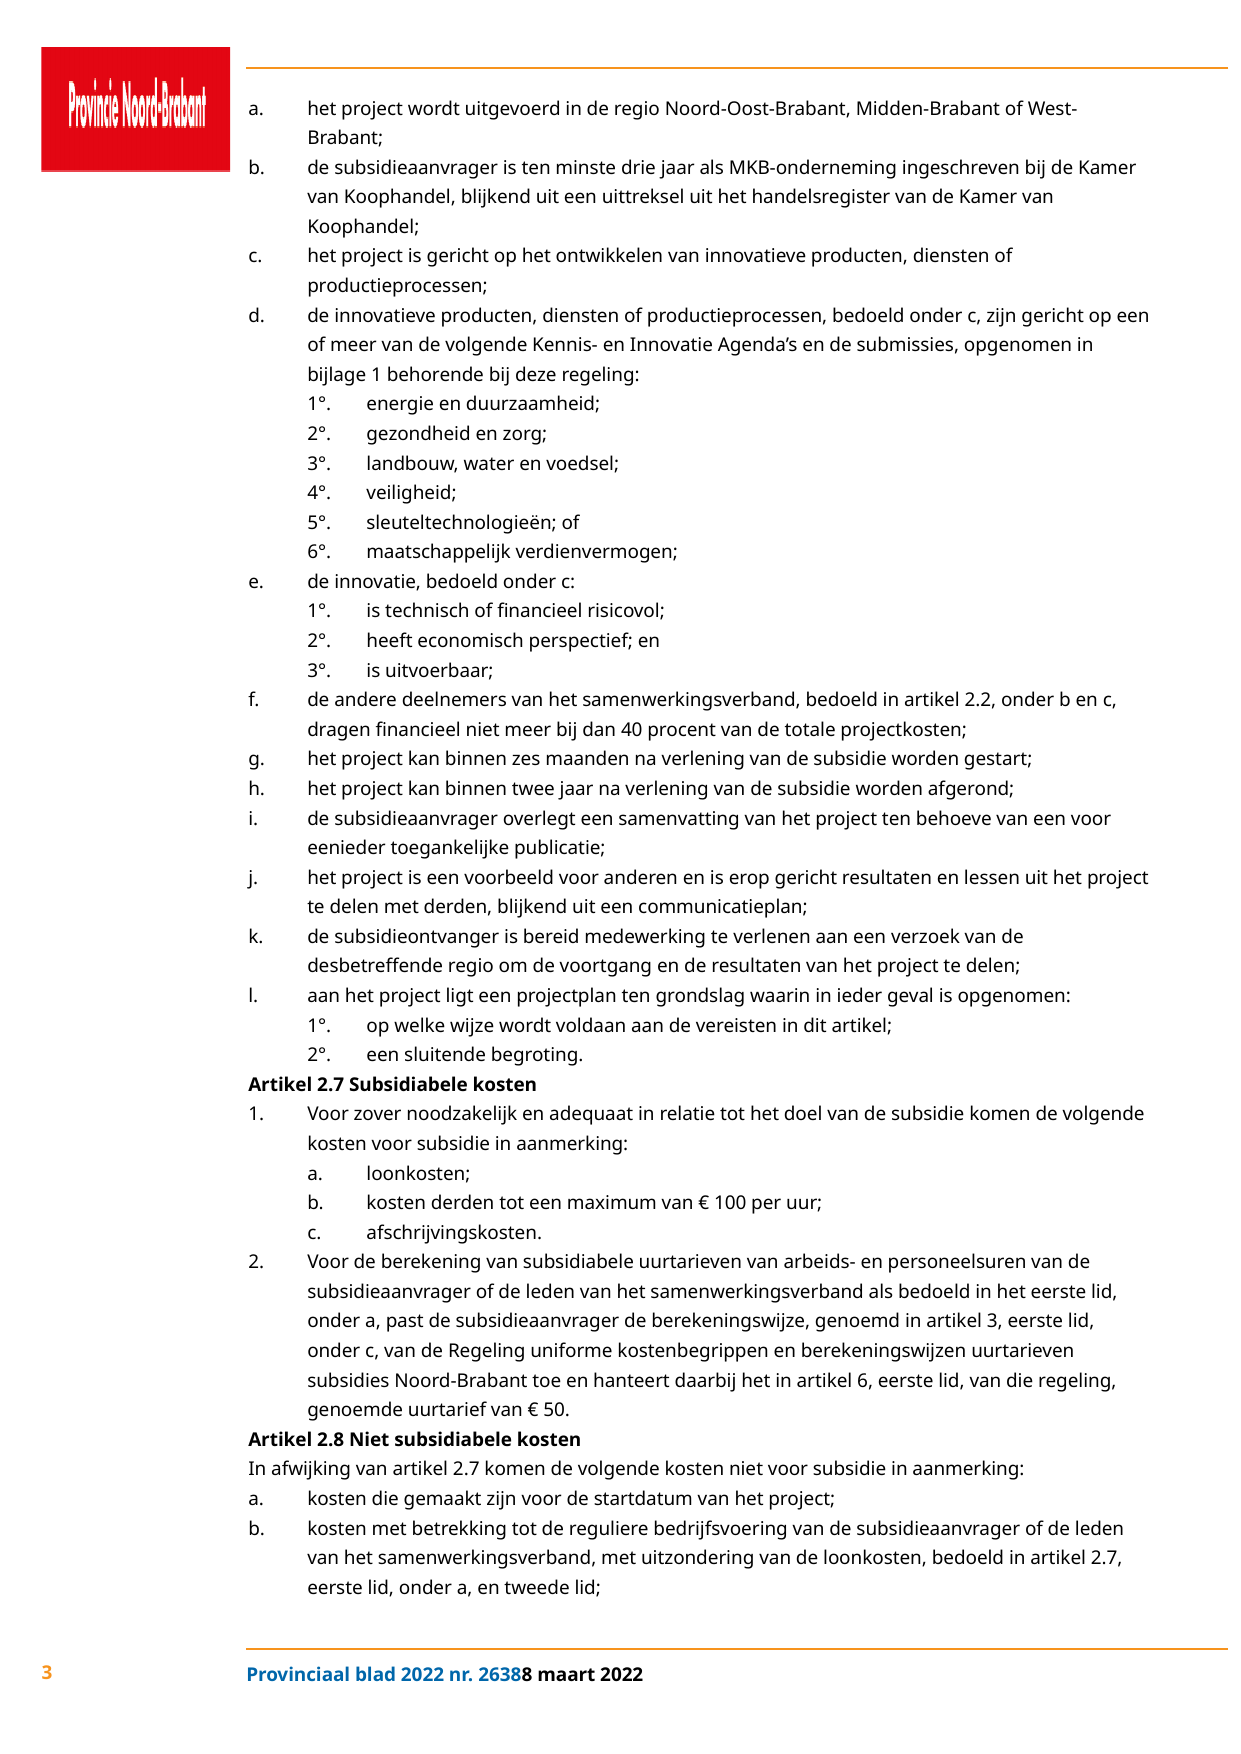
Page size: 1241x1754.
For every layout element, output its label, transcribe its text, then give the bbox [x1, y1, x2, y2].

list de innovatie, bedoeld onder c: [248, 568, 1152, 594]
list landbouw, water en voedsel; [307, 450, 1152, 476]
list het project kan binnen zes maanden na verlening van de subsidie worden gestart; [248, 746, 1152, 771]
list het project is gericht op het ontwikkelen van innovatieve producten, diensten of productieprocessen; [248, 243, 1152, 298]
text In afwijking van artikel 2.7 komen de volgende kosten niet voor subsidie in aanmerking: [248, 1456, 1152, 1481]
list de subsidieaanvrager overlegt een samenvatting van het project ten behoeve van een voor eenieder toegankelijke publicatie; [248, 805, 1152, 860]
text Artikel 2.7 Subsidiabele kosten [248, 1071, 1152, 1097]
list energie en duurzaamheid; [307, 391, 1152, 416]
text Artikel 2.8 Niet subsidiabele kosten [248, 1426, 1152, 1452]
list heeft economisch perspectief; en [307, 627, 1152, 653]
list Voor zover noodzakelijk en adequaat in relatie tot het doel van de subsidie komen de volgende kosten voor subsidie in aanmerking: [248, 1101, 1152, 1156]
list het project wordt uitgevoerd in de regio Noord-Oost-Brabant, Midden-Brabant of West-Brabant; [248, 95, 1152, 150]
list maatschappelijk verdienvermogen; [307, 538, 1152, 564]
list kosten die gemaakt zijn voor de startdatum van het project; [248, 1485, 1152, 1511]
list de subsidieontvanger is bereid medewerking te verlenen aan een verzoek van de desbetreffende regio om de voortgang en de resultaten van het project te delen; [248, 923, 1152, 978]
list loonkosten; [307, 1160, 1152, 1186]
list de andere deelnemers van het samenwerkingsverband, bedoeld in artikel 2.2, onder b en c, dragen financieel niet meer bij dan 40 procent van de totale projectkosten; [248, 686, 1152, 742]
list het project is een voorbeeld voor anderen en is erop gericht resultaten en lessen uit het project te delen met derden, blijkend uit een communicatieplan; [248, 864, 1152, 919]
list veiligheid; [307, 479, 1152, 505]
list kosten derden tot een maximum van € 100 per uur; [307, 1189, 1152, 1215]
list gezondheid en zorg; [307, 420, 1152, 446]
list sleuteltechnologieën; of [307, 509, 1152, 535]
list is uitvoerbaar; [307, 657, 1152, 683]
list is technisch of financieel risicovol; [307, 598, 1152, 623]
list Voor de berekening van subsidiabele uurtarieven van arbeids- en personeelsuren van de subsidieaanvrager of de leden van het samenwerkingsverband als bedoeld in het eerste lid, onder a, past de subsidieaanvrager de berekeningswijze, genoemd in artikel 3, eerste lid, onder c, van de Regeling uniforme kostenbegrippen en berekeningswijzen uurtarieven subsidies Noord-Brabant toe en hanteert daarbij het in artikel 6, eerste lid, van die regeling, genoemde uurtarief van € 50. [248, 1248, 1152, 1422]
list de subsidieaanvrager is ten minste drie jaar als MKB-onderneming ingeschreven bij de Kamer van Koophandel, blijkend uit een uittreksel uit het handelsregister van de Kamer van Koophandel; [248, 154, 1152, 239]
list op welke wijze wordt voldaan aan de vereisten in dit artikel; [307, 1012, 1152, 1038]
list aan het project ligt een projectplan ten grondslag waarin in ieder geval is opgenomen: [248, 982, 1152, 1008]
list het project kan binnen twee jaar na verlening van de subsidie worden afgerond; [248, 775, 1152, 801]
list kosten met betrekking tot de reguliere bedrijfsvoering van de subsidieaanvrager of de leden van het samenwerkingsverband, met uitzondering van de loonkosten, bedoeld in artikel 2.7, eerste lid, onder a, en tweede lid; [248, 1515, 1152, 1600]
list de innovatieve producten, diensten of productieprocessen, bedoeld onder c, zijn gericht op een of meer van de volgende Kennis- en Innovatie Agenda’s en de submissies, opgenomen in bijlage 1 behorende bij deze regeling: [248, 302, 1152, 387]
list een sluitende begroting. [307, 1041, 1152, 1067]
list afschrijvingskosten. [307, 1219, 1152, 1245]
picture [41, 47, 231, 172]
